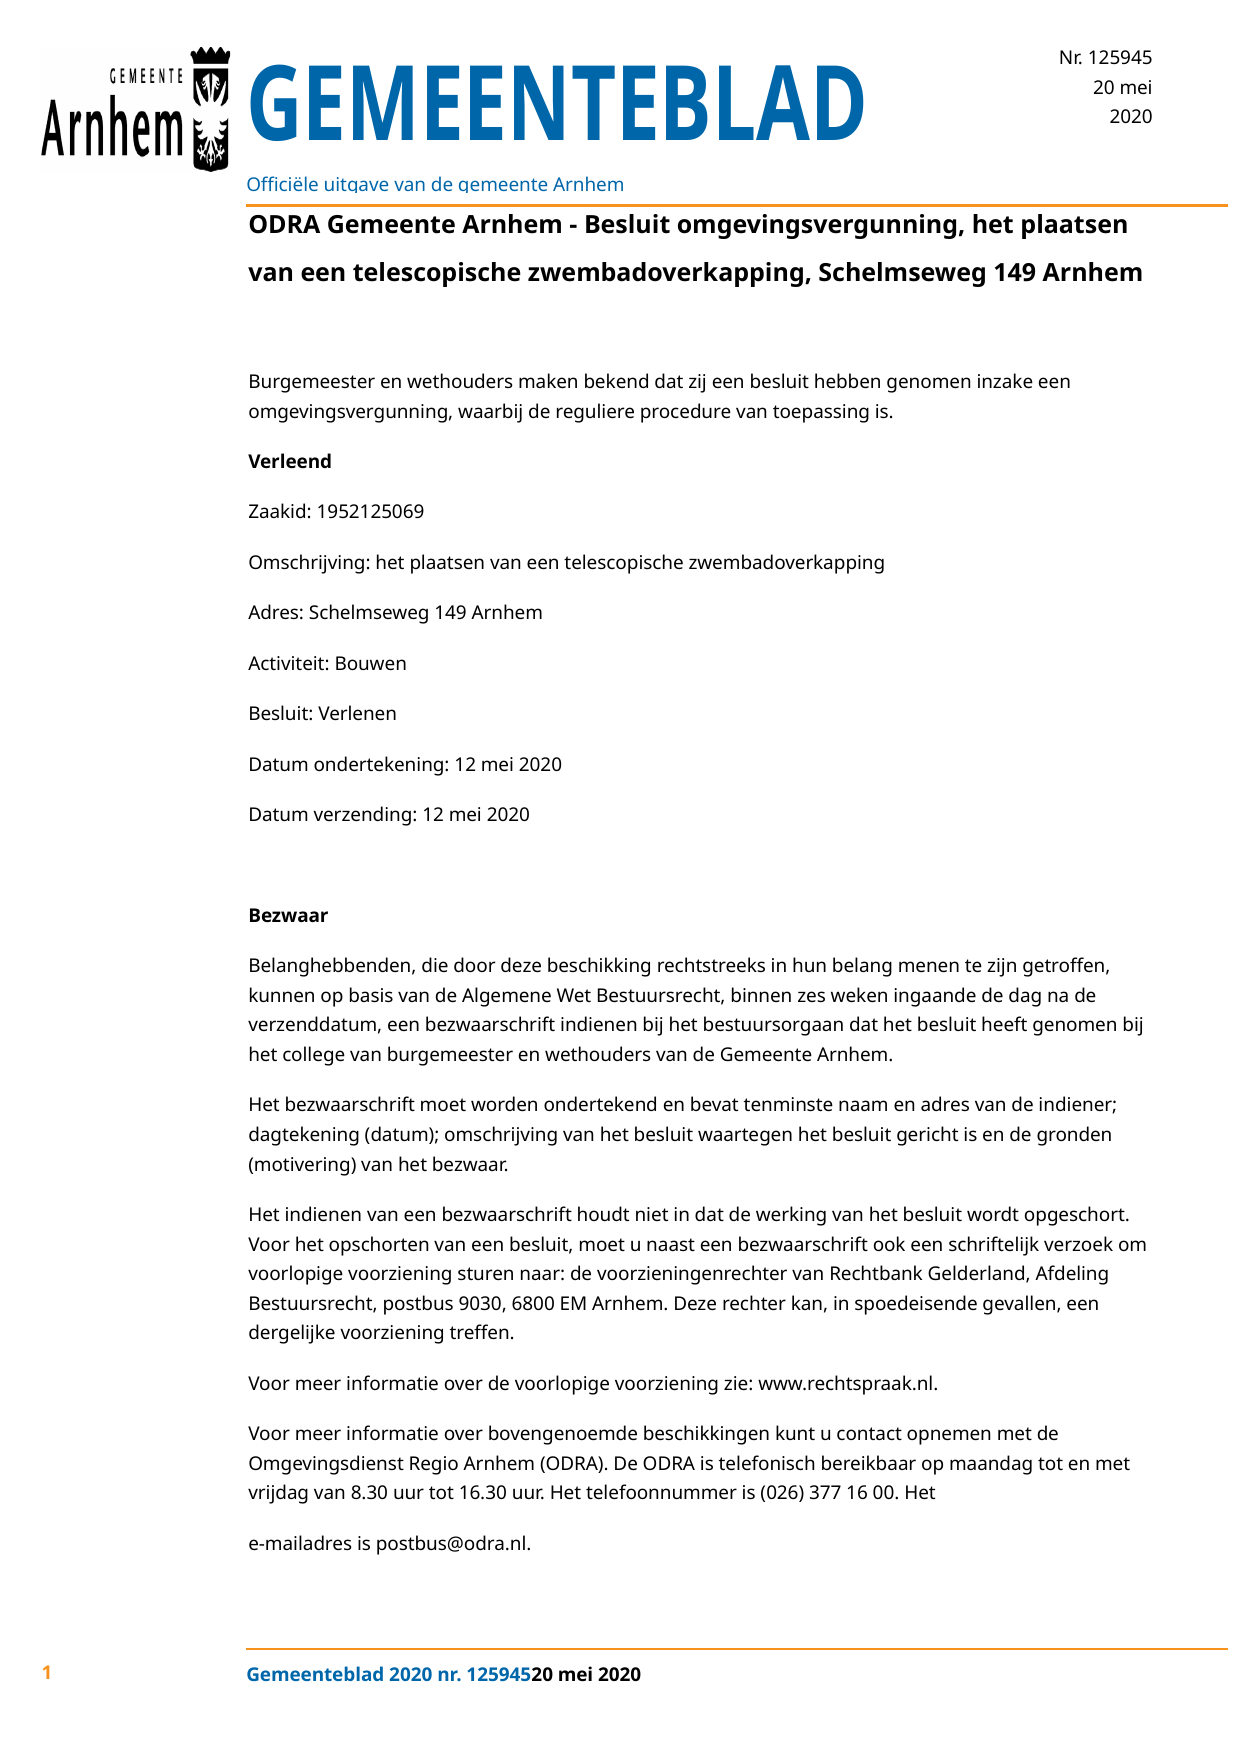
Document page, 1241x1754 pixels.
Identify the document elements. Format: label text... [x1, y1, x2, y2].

text Omschrijving: het plaatsen van een telescopische zwembadoverkapping [248, 549, 1152, 575]
text Het indienen van een bezwaarschrift houdt niet in dat de werking van het besluit wordt opgeschort. Voor het opschorten van een besluit, moet u naast een bezwaarschrift ook een schriftelijk verzoek om voorlopige voorziening sturen naar: de voorzieningenrechter van Rechtbank Gelderland, Afdeling Bestuursrecht, postbus 9030, 6800 EM Arnhem. Deze rechter kan, in spoedeisende gevallen, een dergelijke voorziening treffen. [248, 1201, 1152, 1345]
picture [41, 47, 231, 172]
text Datum ondertekening: 12 mei 2020 [248, 751, 1152, 777]
text Verleend [248, 448, 1152, 474]
text Bezwaar [248, 902, 1152, 928]
text Adres: Schelmseweg 149 Arnhem [248, 599, 1152, 625]
text Burgemeester en wethouders maken bekend dat zij een besluit hebben genomen inzake een omgevingsvergunning, waarbij de reguliere procedure van toepassing is. [248, 368, 1152, 424]
text Besluit: Verlenen [248, 700, 1152, 726]
text Belanghebbenden, die door deze beschikking rechtstreeks in hun belang menen te zijn getroffen, kunnen op basis van de Algemene Wet Bestuursrecht, binnen zes weken ingaande de dag na de verzenddatum, een bezwaarschrift indienen bij het bestuursorgaan dat het besluit heeft genomen bij het college van burgemeester en wethouders van de Gemeente Arnhem. [248, 952, 1152, 1067]
text ODRA Gemeente Arnhem - Besluit omgevingsvergunning, het plaatsen van een telescopische zwembadoverkapping, Schelmseweg 149 Arnhem [248, 207, 1152, 288]
text e-mailadres is postbus@odra.nl. [248, 1530, 1152, 1556]
text Zaakid: 1952125069 [248, 499, 1152, 524]
text Voor meer informatie over bovengenoemde beschikkingen kunt u contact opnemen met de Omgevingsdienst Regio Arnhem (ODRA). De ODRA is telefonisch bereikbaar op maandag tot en met vrijdag van 8.30 uur tot 16.30 uur. Het telefoonnummer is (026) 377 16 00. Het [248, 1420, 1152, 1505]
text Activiteit: Bouwen [248, 650, 1152, 676]
text Het bezwaarschrift moet worden ondertekend en bevat tenminste naam en adres van de indiener; dagtekening (datum); omschrijving van het besluit waartegen het besluit gericht is en de gronden (motivering) van het bezwaar. [248, 1092, 1152, 1177]
text Datum verzending: 12 mei 2020 [248, 801, 1152, 827]
text Voor meer informatie over de voorlopige voorziening zie: www.rechtspraak.nl. [248, 1370, 1152, 1396]
